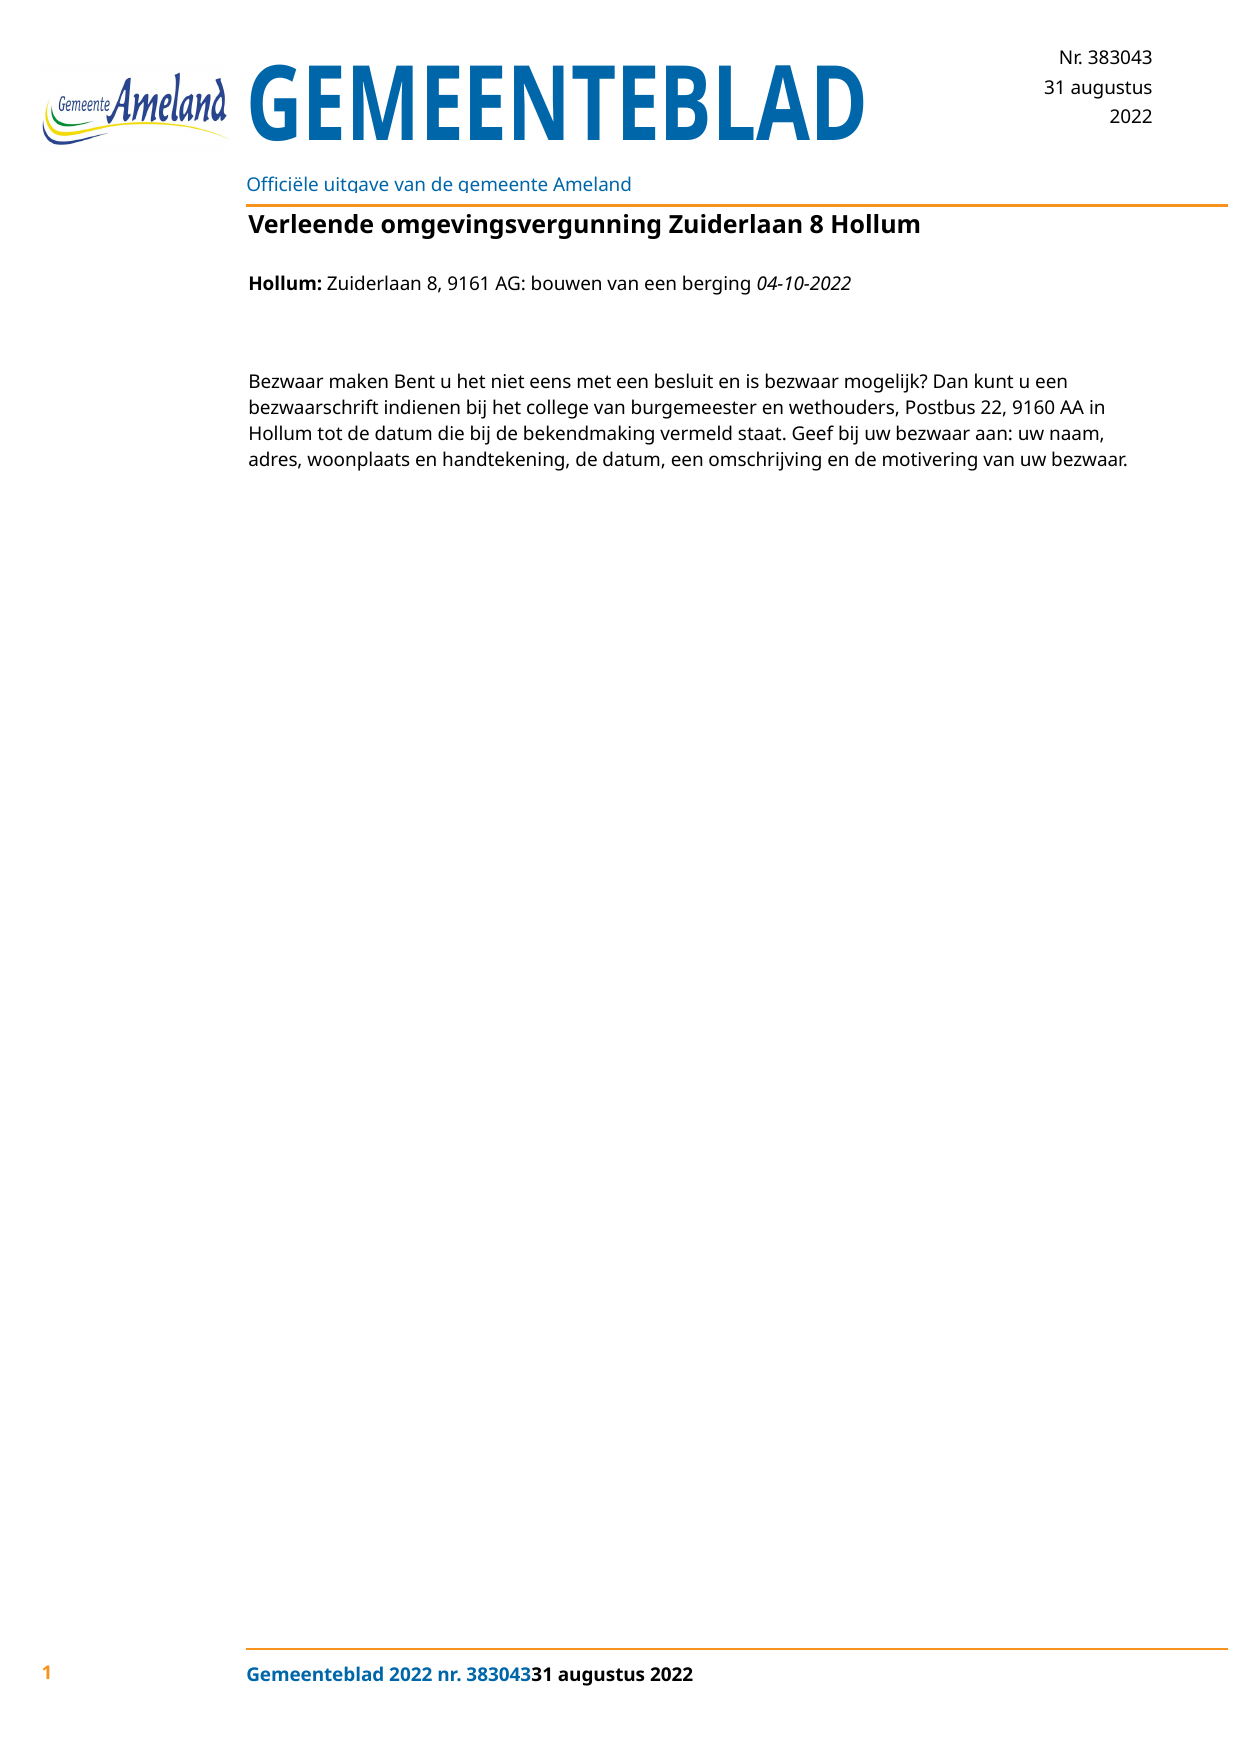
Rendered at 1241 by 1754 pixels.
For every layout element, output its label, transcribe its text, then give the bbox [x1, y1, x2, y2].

text Hollum: Zuiderlaan 8, 9161 AG: bouwen van een berging 04-10-2022 [248, 270, 1152, 296]
text Bezwaar maken Bent u het niet eens met een besluit en is bezwaar mogelijk? Dan kunt u een bezwaarschrift indienen bij het college van burgemeester en wethouders, Postbus 22, 9160 AA in Hollum tot de datum die bij de bekendmaking vermeld staat. Geef bij uw bezwaar aan: uw naam, adres, woonplaats en handtekening, de datum, een omschrijving en de motivering van uw bezwaar. [248, 368, 1152, 471]
text Verleende omgevingsvergunning Zuiderlaan 8 Hollum [248, 207, 1152, 241]
picture [41, 47, 231, 172]
